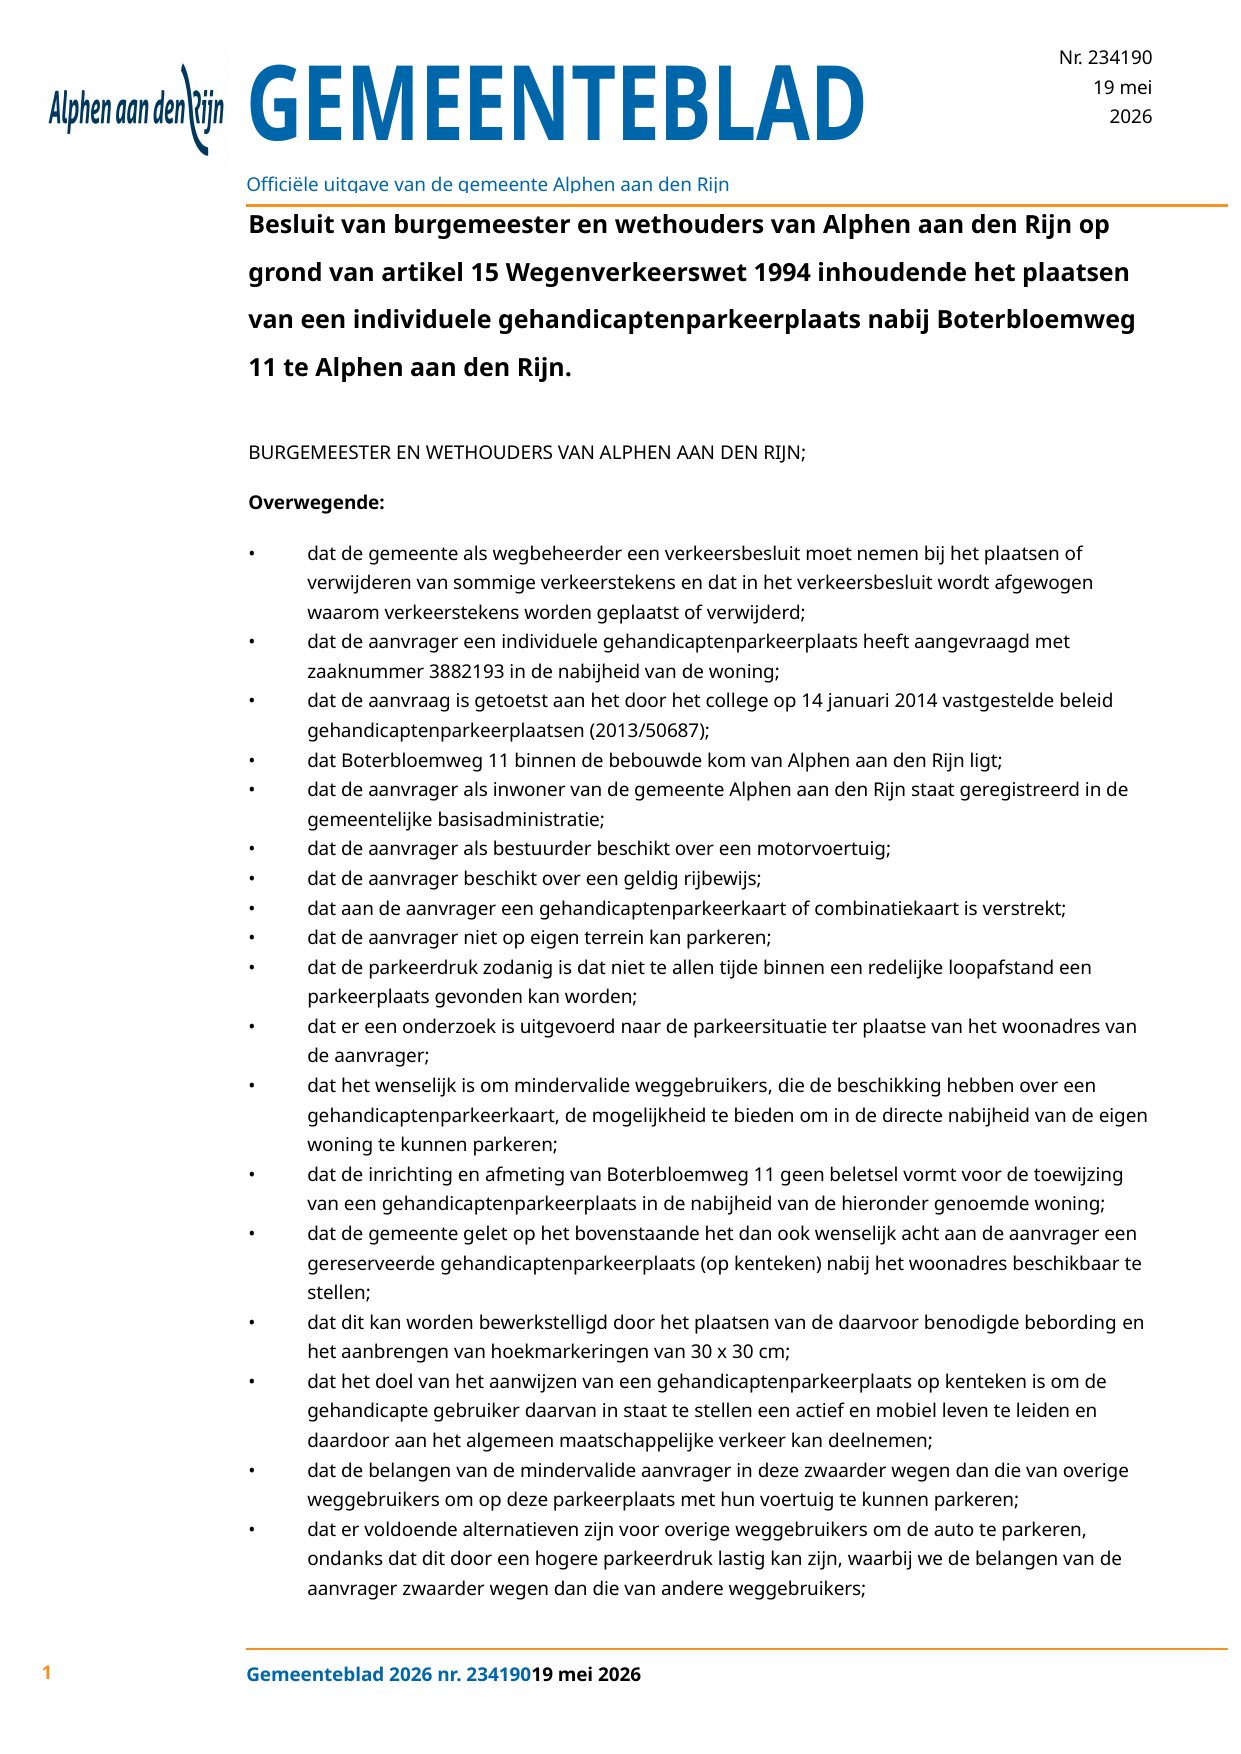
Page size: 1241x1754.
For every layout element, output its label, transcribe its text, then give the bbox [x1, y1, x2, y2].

list dat er een onderzoek is uitgevoerd naar de parkeersituatie ter plaatse van het woonadres van de aanvrager; [248, 1013, 1152, 1068]
list dat de gemeente als wegbeheerder een verkeersbesluit moet nemen bij het plaatsen of verwijderen van sommige verkeerstekens en dat in het verkeersbesluit wordt afgewogen waarom verkeerstekens worden geplaatst of verwijderd; [248, 540, 1152, 624]
list dat de aanvrager een individuele gehandicaptenparkeerplaats heeft aangevraagd met zaaknummer 3882193 in de nabijheid van de woning; [248, 628, 1152, 684]
list dat het doel van het aanwijzen van een gehandicaptenparkeerplaats op kenteken is om de gehandicapte gebruiker daarvan in staat te stellen een actief en mobiel leven te leiden en daardoor aan het algemeen maatschappelijke verkeer kan deelnemen; [248, 1368, 1152, 1453]
list dat de aanvrager beschikt over een geldig rijbewijs; [248, 865, 1152, 891]
list dat aan de aanvrager een gehandicaptenparkeerkaart of combinatiekaart is verstrekt; [248, 895, 1152, 920]
list dat de aanvrager als bestuurder beschikt over een motorvoertuig; [248, 836, 1152, 861]
list dat er voldoende alternatieven zijn voor overige weggebruikers om de auto te parkeren, ondanks dat dit door een hogere parkeerdruk lastig kan zijn, waarbij we de belangen van de aanvrager zwaarder wegen dan die van andere weggebruikers; [248, 1516, 1152, 1601]
picture [41, 47, 231, 172]
text Overwegende: [248, 489, 1152, 515]
list dat het wenselijk is om mindervalide weggebruikers, die de beschikking hebben over een gehandicaptenparkeerkaart, de mogelijkheid te bieden om in de directe nabijheid van de eigen woning te kunnen parkeren; [248, 1072, 1152, 1157]
list dat de aanvrager als inwoner van de gemeente Alphen aan den Rijn staat geregistreerd in de gemeentelijke basisadministratie; [248, 776, 1152, 832]
list dat de aanvrager niet op eigen terrein kan parkeren; [248, 924, 1152, 950]
list dat de aanvraag is getoetst aan het door het college op 14 januari 2014 vastgestelde beleid gehandicaptenparkeerplaatsen (2013/50687); [248, 688, 1152, 743]
list dat Boterbloemweg 11 binnen de bebouwde kom van Alphen aan den Rijn ligt; [248, 747, 1152, 772]
text Besluit van burgemeester en wethouders van Alphen aan den Rijn op grond van artikel 15 Wegenverkeerswet 1994 inhoudende het plaatsen van een individuele gehandicaptenparkeerplaats nabij Boterbloemweg 11 te Alphen aan den Rijn. [248, 207, 1152, 384]
list dat de parkeerdruk zodanig is dat niet te allen tijde binnen een redelijke loopafstand een parkeerplaats gevonden kan worden; [248, 954, 1152, 1009]
list dat de gemeente gelet op het bovenstaande het dan ook wenselijk acht aan de aanvrager een gereserveerde gehandicaptenparkeerplaats (op kenteken) nabij het woonadres beschikbaar te stellen; [248, 1220, 1152, 1305]
list dat de belangen van de mindervalide aanvrager in deze zwaarder wegen dan die van overige weggebruikers om op deze parkeerplaats met hun voertuig te kunnen parkeren; [248, 1457, 1152, 1512]
text BURGEMEESTER EN WETHOUDERS VAN ALPHEN AAN DEN RIJN; [248, 439, 1152, 464]
list dat de inrichting en afmeting van Boterbloemweg 11 geen beletsel vormt voor de toewijzing van een gehandicaptenparkeerplaats in de nabijheid van de hieronder genoemde woning; [248, 1161, 1152, 1216]
list dat dit kan worden bewerkstelligd door het plaatsen van de daarvoor benodigde bebording en het aanbrengen van hoekmarkeringen van 30 x 30 cm; [248, 1309, 1152, 1364]
